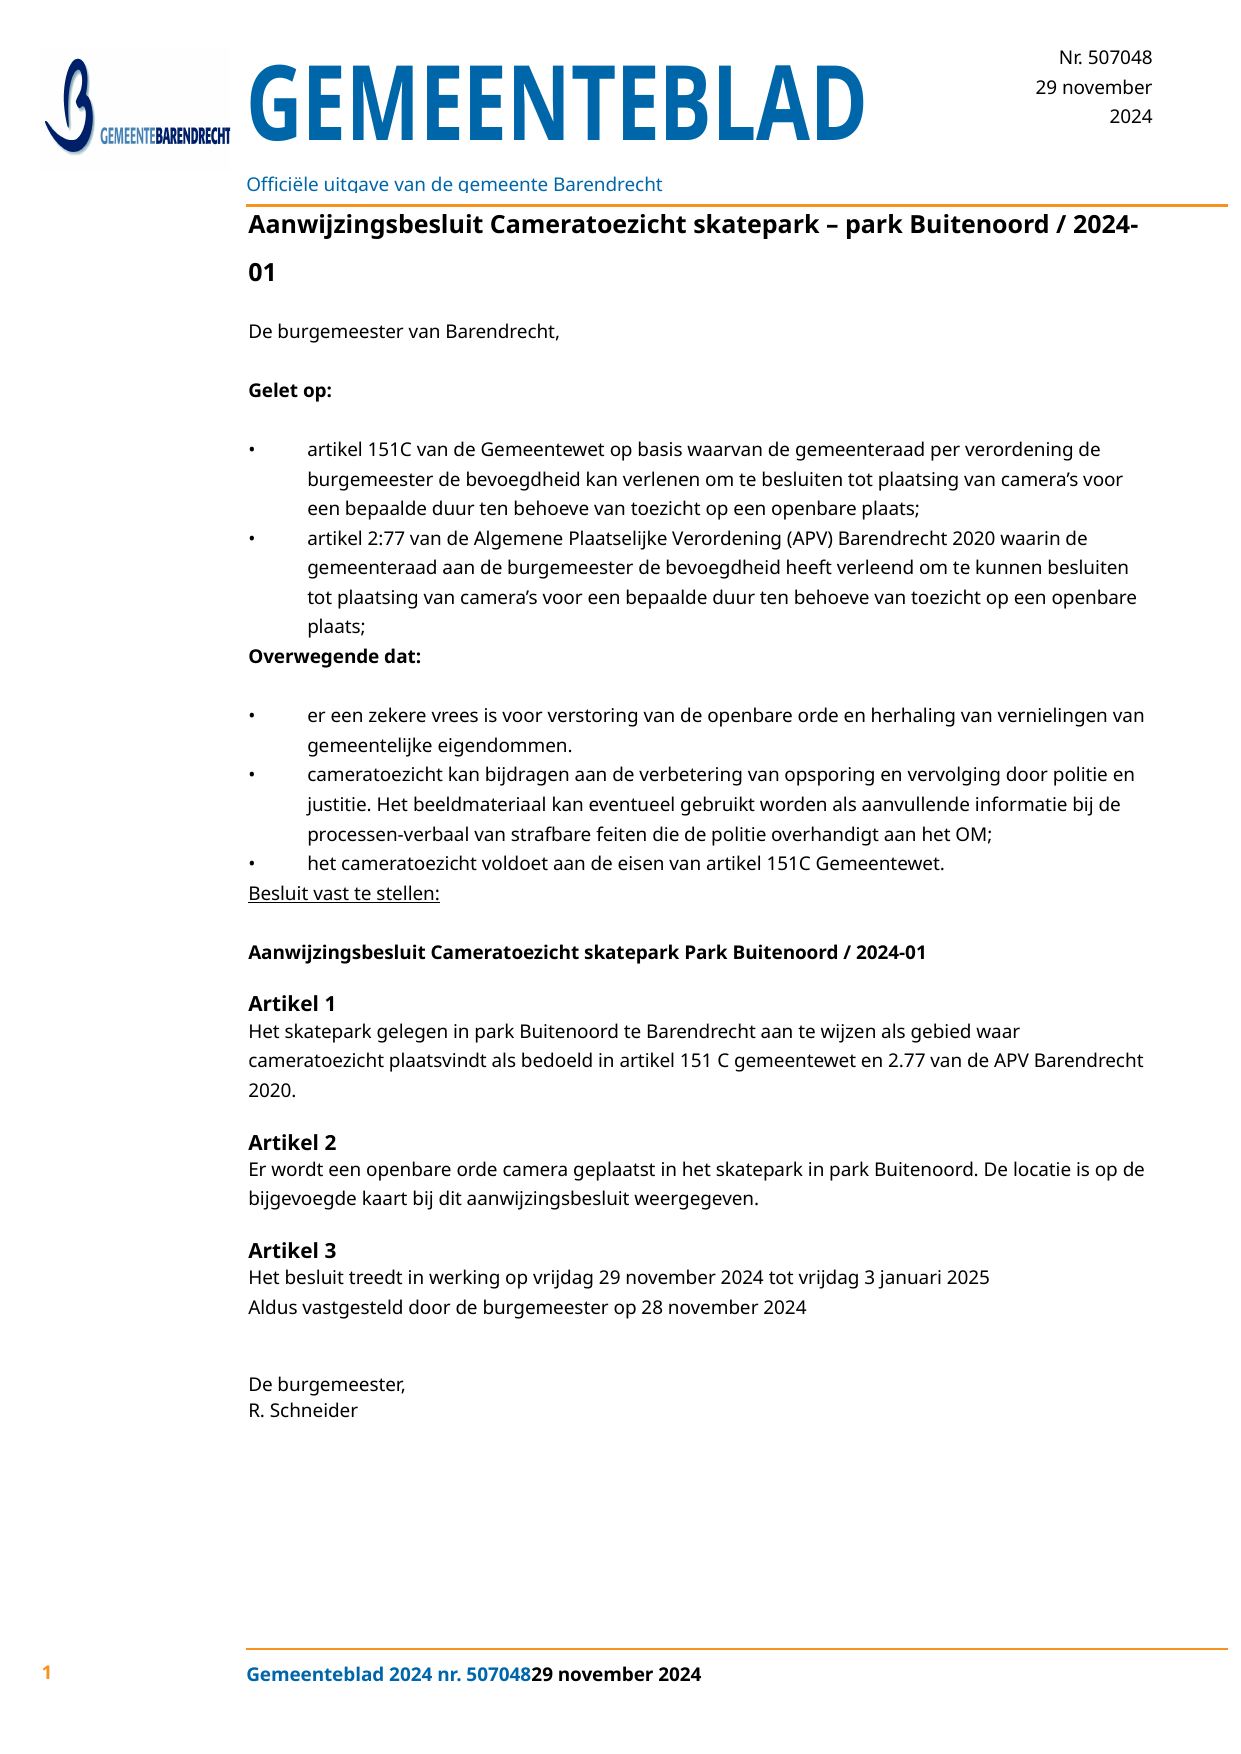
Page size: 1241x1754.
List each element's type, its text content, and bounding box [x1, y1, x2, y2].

text De burgemeester, [248, 1371, 1152, 1397]
text Het besluit treedt in werking op vrijdag 29 november 2024 tot vrijdag 3 januari 2025 [248, 1264, 1152, 1290]
text Artikel 3 [248, 1236, 1152, 1264]
list artikel 151C van de Gemeentewet op basis waarvan de gemeenteraad per verordening de burgemeester de bevoegdheid kan verlenen om te besluiten tot plaatsing van camera’s voor een bepaalde duur ten behoeve van toezicht op een openbare plaats; [248, 436, 1152, 521]
list cameratoezicht kan bijdragen aan de verbetering van opsporing en vervolging door politie en justitie. Het beeldmateriaal kan eventueel gebruikt worden als aanvullende informatie bij de processen-verbaal van strafbare feiten die de politie overhandigt aan het OM; [248, 762, 1152, 847]
text Artikel 2 [248, 1128, 1152, 1156]
text De burgemeester van Barendrecht, [248, 318, 1152, 344]
text Artikel 1 [248, 989, 1152, 1018]
text Gelet op: [248, 377, 1152, 403]
picture [41, 47, 231, 172]
list het cameratoezicht voldoet aan de eisen van artikel 151C Gemeentewet. [248, 850, 1152, 876]
text Het skatepark gelegen in park Buitenoord te Barendrecht aan te wijzen als gebied waar cameratoezicht plaatsvindt als bedoeld in artikel 151 C gemeentewet en 2.77 van de APV Barendrecht 2020. [248, 1018, 1152, 1103]
text Er wordt een openbare orde camera geplaatst in het skatepark in park Buitenoord. De locatie is op de bijgevoegde kaart bij dit aanwijzingsbesluit weergegeven. [248, 1156, 1152, 1211]
text R. Schneider [248, 1397, 1152, 1423]
list artikel 2:77 van de Algemene Plaatselijke Verordening (APV) Barendrecht 2020 waarin de gemeenteraad aan de burgemeester de bevoegdheid heeft verleend om te kunnen besluiten tot plaatsing van camera’s voor een bepaalde duur ten behoeve van toezicht op een openbare plaats; [248, 525, 1152, 639]
text Aanwijzingsbesluit Cameratoezicht skatepark – park Buitenoord / 2024-01 [248, 207, 1152, 288]
text Aanwijzingsbesluit Cameratoezicht skatepark Park Buitenoord / 2024-01 [248, 939, 1152, 965]
text Overwegende dat: [248, 643, 1152, 669]
text Besluit vast te stellen: [248, 880, 1152, 906]
text Aldus vastgesteld door de burgemeester op 28 november 2024 [248, 1294, 1152, 1320]
list er een zekere vrees is voor verstoring van de openbare orde en herhaling van vernielingen van gemeentelijke eigendommen. [248, 702, 1152, 758]
